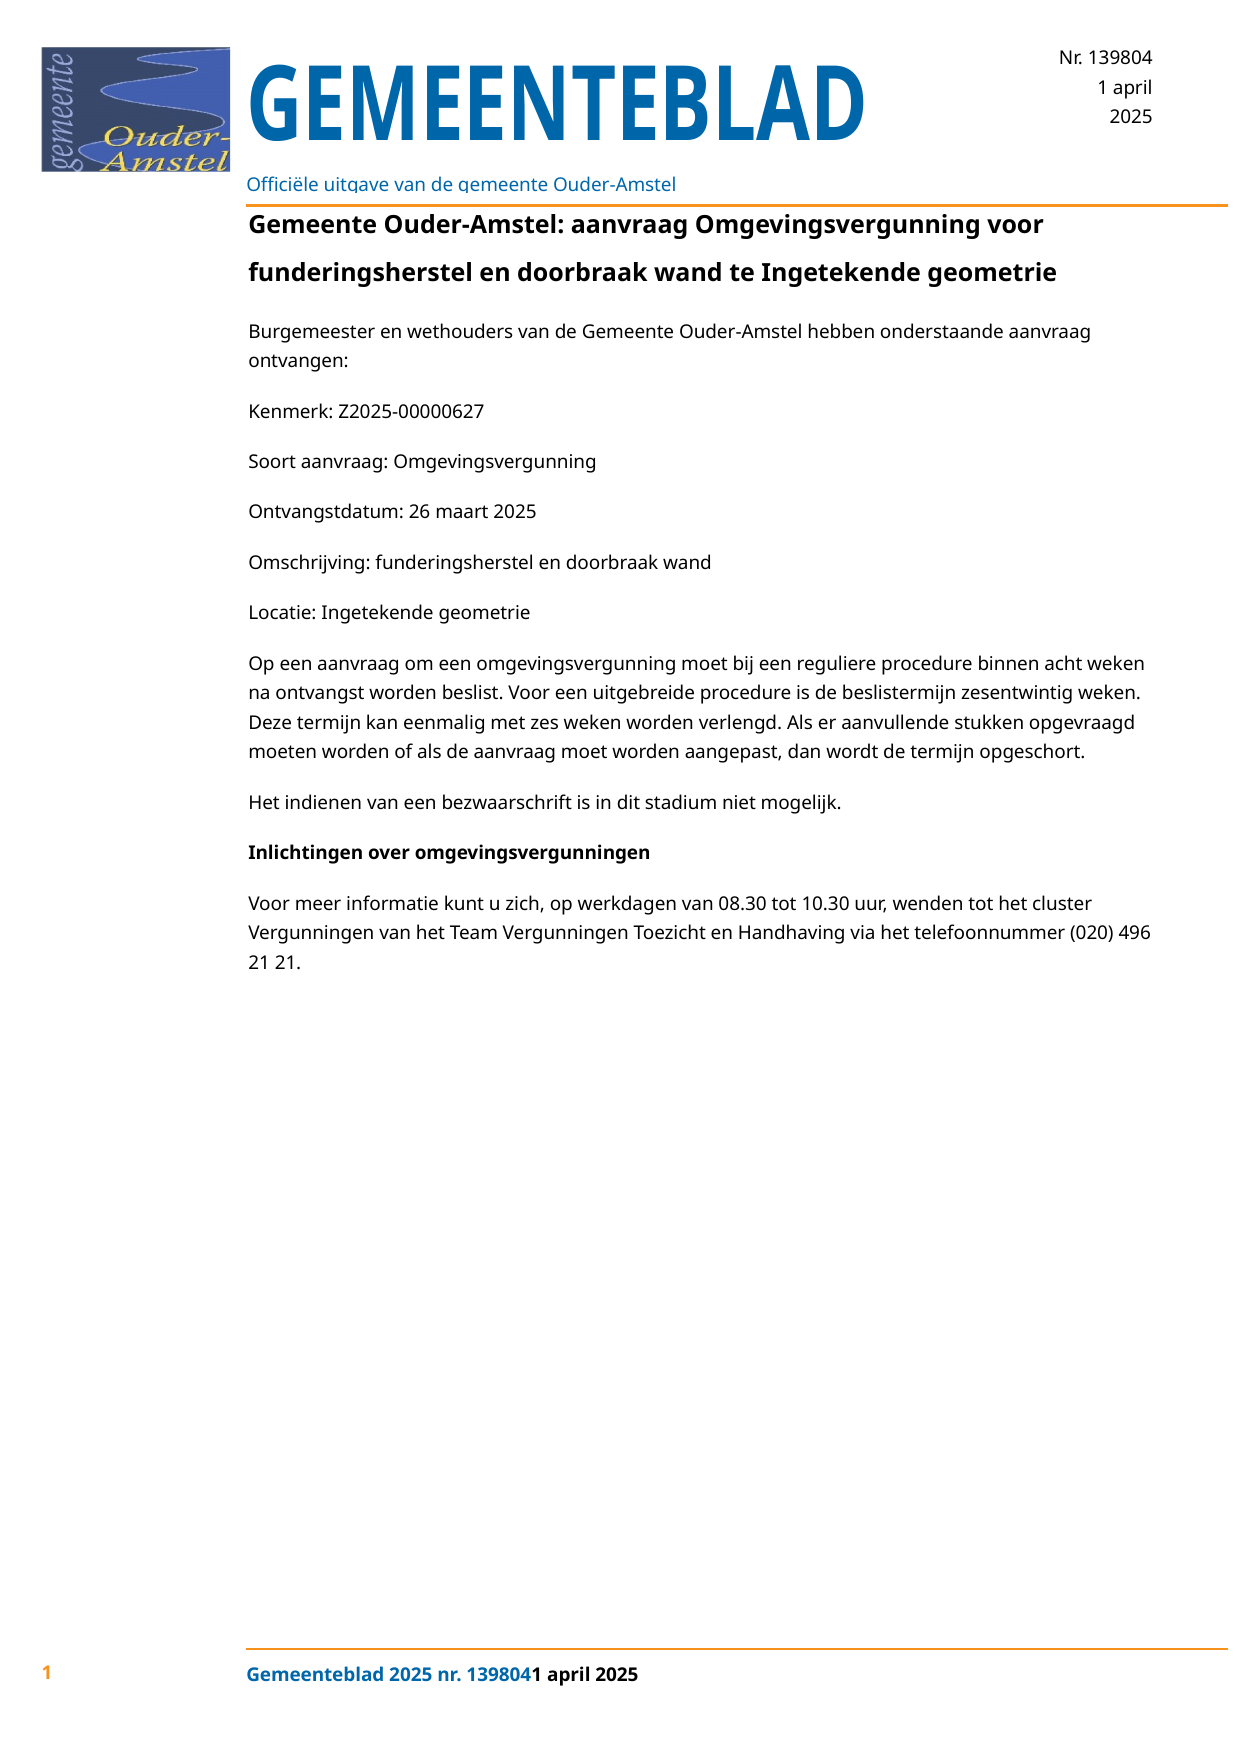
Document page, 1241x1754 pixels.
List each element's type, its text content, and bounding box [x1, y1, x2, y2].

text Ontvangstdatum: 26 maart 2025 [248, 499, 1152, 524]
text Gemeente Ouder-Amstel: aanvraag Omgevingsvergunning voor funderingsherstel en doorbraak wand te Ingetekende geometrie [248, 207, 1152, 288]
text Locatie: Ingetekende geometrie [248, 599, 1152, 625]
text Kenmerk: Z2025-00000627 [248, 398, 1152, 424]
text Burgemeester en wethouders van de Gemeente Ouder-Amstel hebben onderstaande aanvraag ontvangen: [248, 318, 1152, 373]
text Soort aanvraag: Omgevingsvergunning [248, 448, 1152, 474]
text Het indienen van een bezwaarschrift is in dit stadium niet mogelijk. [248, 789, 1152, 815]
text Omschrijving: funderingsherstel en doorbraak wand [248, 549, 1152, 575]
text Inlichtingen over omgevingsvergunningen [248, 839, 1152, 865]
text Voor meer informatie kunt u zich, op werkdagen van 08.30 tot 10.30 uur, wenden tot het cluster Vergunningen van het Team Vergunningen Toezicht en Handhaving via het telefoonnummer (020) 496 21 21. [248, 890, 1152, 975]
picture [41, 47, 231, 172]
text Op een aanvraag om een omgevingsvergunning moet bij een reguliere procedure binnen acht weken na ontvangst worden beslist. Voor een uitgebreide procedure is de beslistermijn zesentwintig weken. Deze termijn kan eenmalig met zes weken worden verlengd. Als er aanvullende stukken opgevraagd moeten worden of als de aanvraag moet worden aangepast, dan wordt de termijn opgeschort. [248, 650, 1152, 764]
